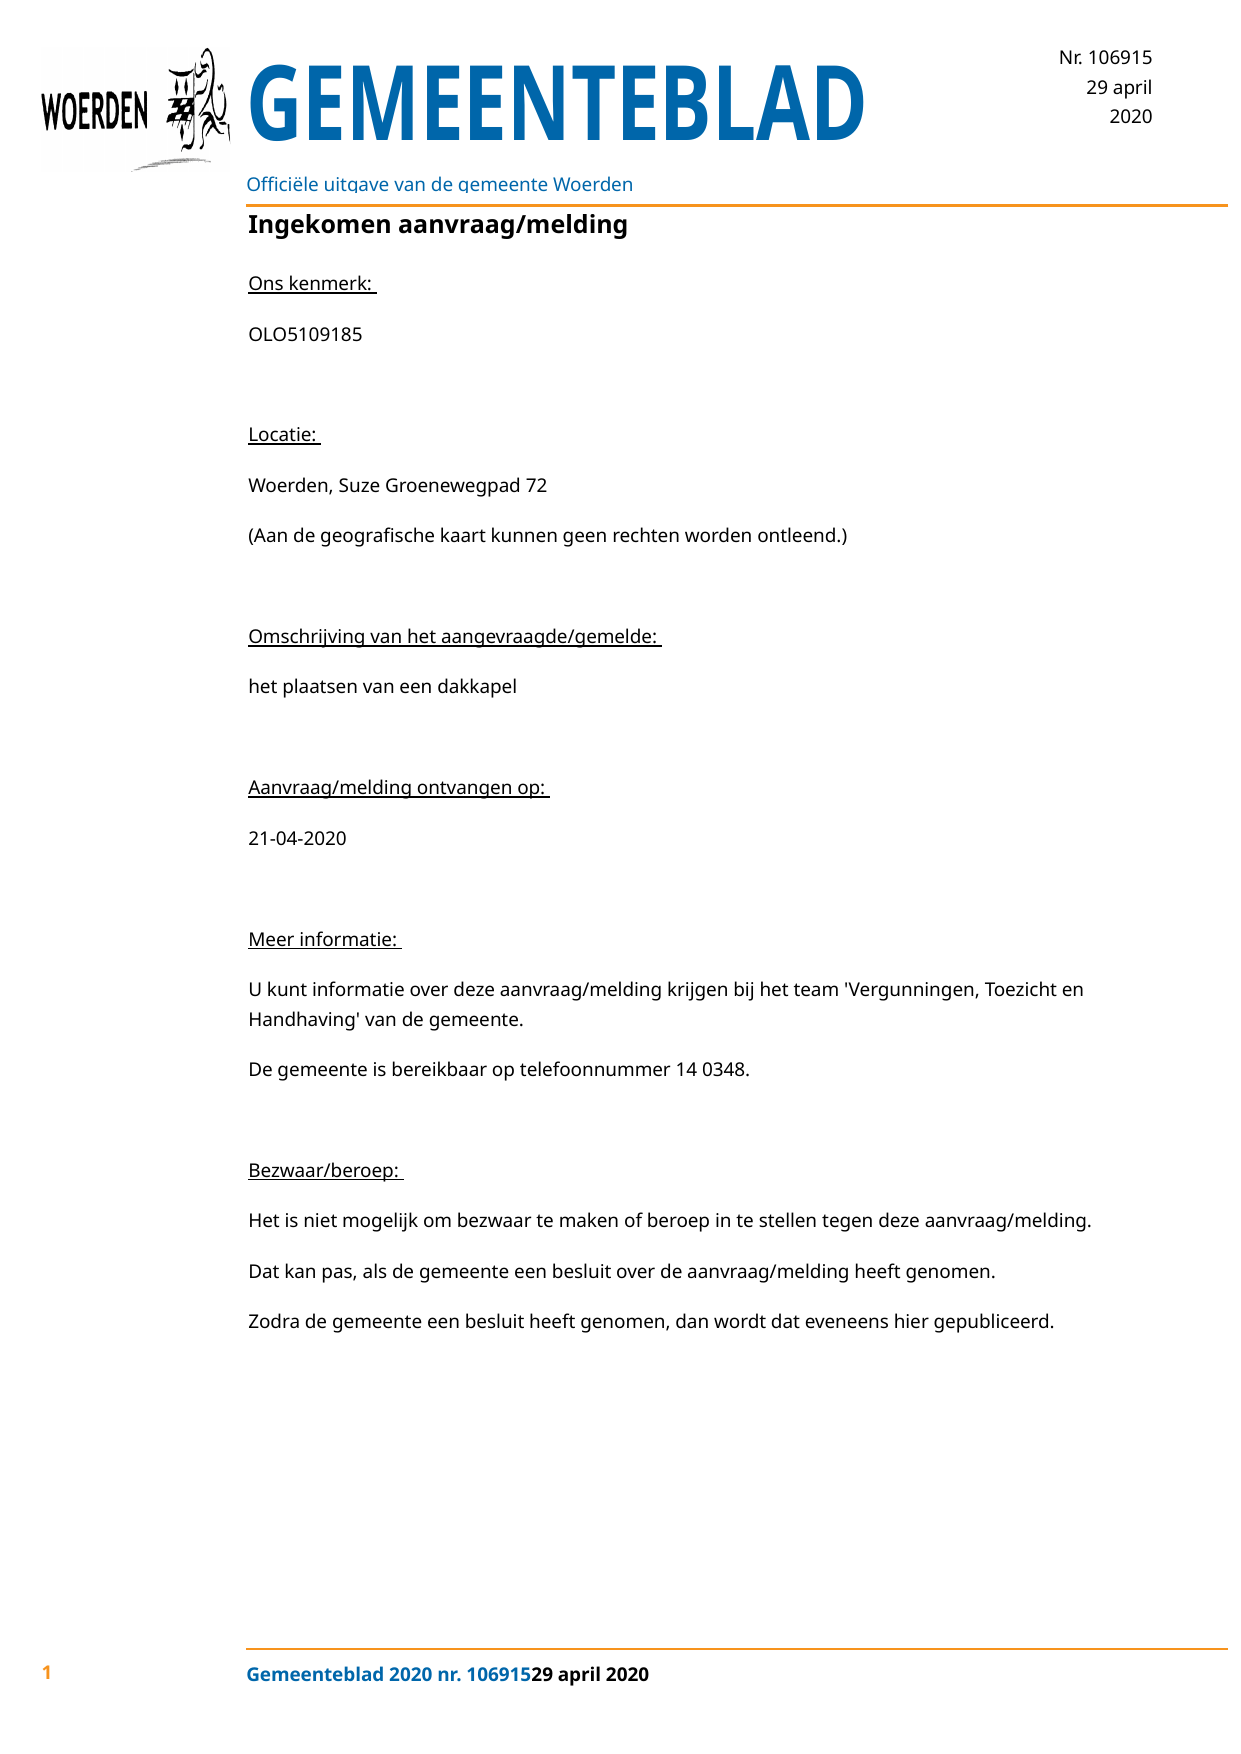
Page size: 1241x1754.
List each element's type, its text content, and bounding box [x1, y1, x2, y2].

text Omschrijving van het aangevraagde/gemelde: [248, 623, 1152, 649]
text Locatie: [248, 422, 1152, 447]
text (Aan de geografische kaart kunnen geen rechten worden ontleend.) [248, 522, 1152, 548]
text De gemeente is bereikbaar op telefoonnummer 14 0348. [248, 1056, 1152, 1082]
text het plaatsen van een dakkapel [248, 674, 1152, 699]
text Ons kenmerk: [248, 270, 1152, 296]
text Ingekomen aanvraag/melding [248, 207, 1152, 241]
text Woerden, Suze Groenewegpad 72 [248, 472, 1152, 498]
text Zodra de gemeente een besluit heeft genomen, dan wordt dat eveneens hier gepubliceerd. [248, 1308, 1152, 1334]
text 21-04-2020 [248, 825, 1152, 851]
text U kunt informatie over deze aanvraag/melding krijgen bij het team 'Vergunningen, Toezicht en Handhaving' van de gemeente. [248, 976, 1152, 1031]
picture [41, 47, 231, 172]
text Het is niet mogelijk om bezwaar te maken of beroep in te stellen tegen deze aanvraag/melding. [248, 1207, 1152, 1233]
text OLO5109185 [248, 321, 1152, 346]
text Bezwaar/beroep: [248, 1157, 1152, 1183]
text Dat kan pas, als de gemeente een besluit over de aanvraag/melding heeft genomen. [248, 1258, 1152, 1283]
text Meer informatie: [248, 926, 1152, 951]
text Aanvraag/melding ontvangen op: [248, 774, 1152, 800]
